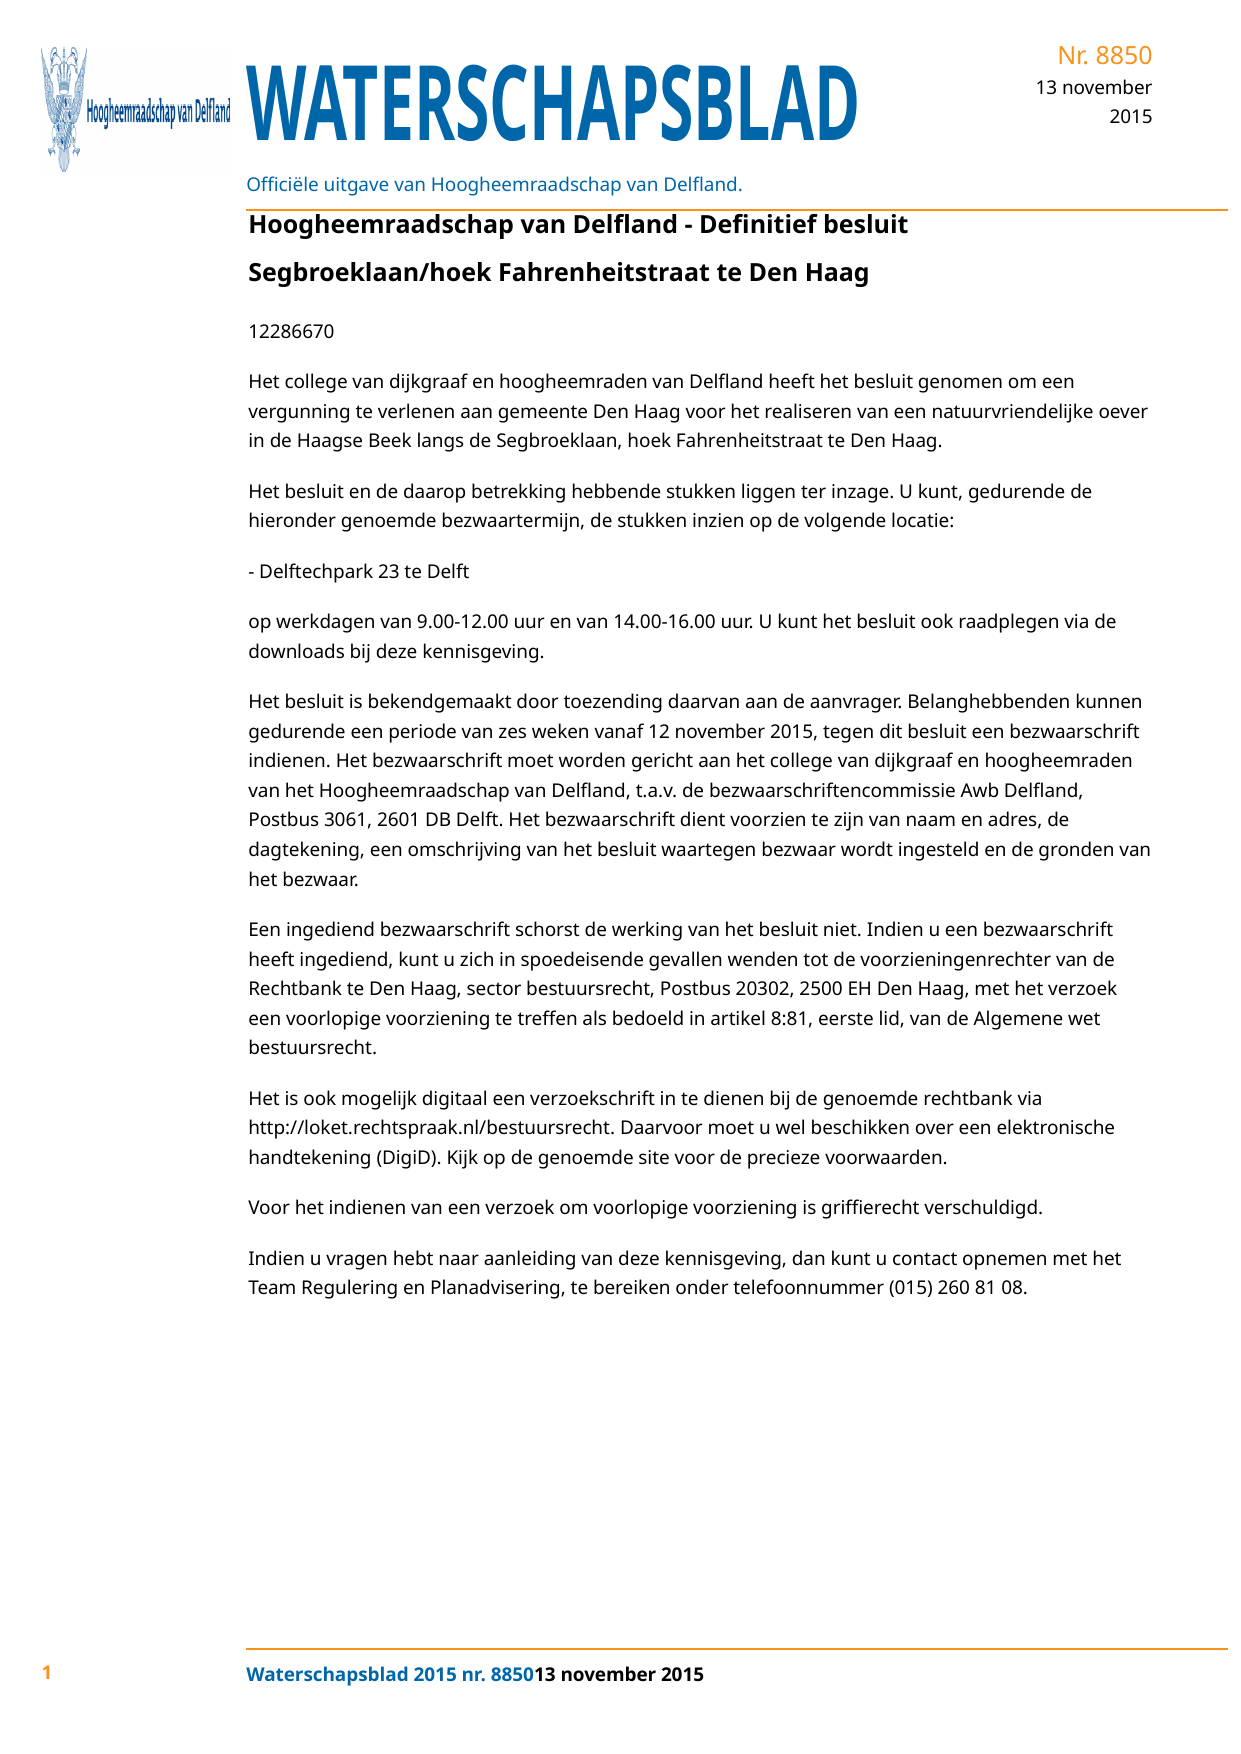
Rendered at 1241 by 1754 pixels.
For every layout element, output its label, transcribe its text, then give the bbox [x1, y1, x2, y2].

text Indien u vragen hebt naar aanleiding van deze kennisgeving, dan kunt u contact opnemen met het Team Regulering en Planadvisering, te bereiken onder telefoonnummer (015) 260 81 08. [248, 1245, 1152, 1300]
text op werkdagen van 9.00-12.00 uur en van 14.00-16.00 uur. U kunt het besluit ook raadplegen via de downloads bij deze kennisgeving. [248, 608, 1152, 664]
text Een ingediend bezwaarschrift schorst de werking van het besluit niet. Indien u een bezwaarschrift heeft ingediend, kunt u zich in spoedeisende gevallen wenden tot de voorzieningenrechter van de Rechtbank te Den Haag, sector bestuursrecht, Postbus 20302, 2500 EH Den Haag, met het verzoek een voorlopige voorziening te treffen als bedoeld in artikel 8:81, eerste lid, van de Algemene wet bestuursrecht. [248, 916, 1152, 1060]
text - Delftechpark 23 te Delft [248, 558, 1152, 584]
text Hoogheemraadschap van Delfland - Definitief besluit Segbroeklaan/hoek Fahrenheitstraat te Den Haag [248, 211, 1152, 288]
text Het college van dijkgraaf en hoogheemraden van Delfland heeft het besluit genomen om een vergunning te verlenen aan gemeente Den Haag voor het realiseren van een natuurvriendelijke oever in de Haagse Beek langs de Segbroeklaan, hoek Fahrenheitstraat te Den Haag. [248, 368, 1152, 453]
text Voor het indienen van een verzoek om voorlopige voorziening is griffierecht verschuldigd. [248, 1194, 1152, 1220]
text Het besluit en de daarop betrekking hebbende stukken liggen ter inzage. U kunt, gedurende de hieronder genoemde bezwaartermijn, de stukken inzien op de volgende locatie: [248, 478, 1152, 533]
text 12286670 [248, 318, 1152, 344]
picture [41, 47, 231, 172]
text Het is ook mogelijk digitaal een verzoekschrift in te dienen bij de genoemde rechtbank via http://loket.rechtspraak.nl/bestuursrecht. Daarvoor moet u wel beschikken over een elektronische handtekening (DigiD). Kijk op de genoemde site voor de precieze voorwaarden. [248, 1085, 1152, 1170]
text Het besluit is bekendgemaakt door toezending daarvan aan de aanvrager. Belanghebbenden kunnen gedurende een periode van zes weken vanaf 12 november 2015, tegen dit besluit een bezwaarschrift indienen. Het bezwaarschrift moet worden gericht aan het college van dijkgraaf en hoogheemraden van het Hoogheemraadschap van Delfland, t.a.v. de bezwaarschriftencommissie Awb Delfland, Postbus 3061, 2601 DB Delft. Het bezwaarschrift dient voorzien te zijn van naam en adres, de dagtekening, een omschrijving van het besluit waartegen bezwaar wordt ingesteld en de gronden van het bezwaar. [248, 688, 1152, 892]
